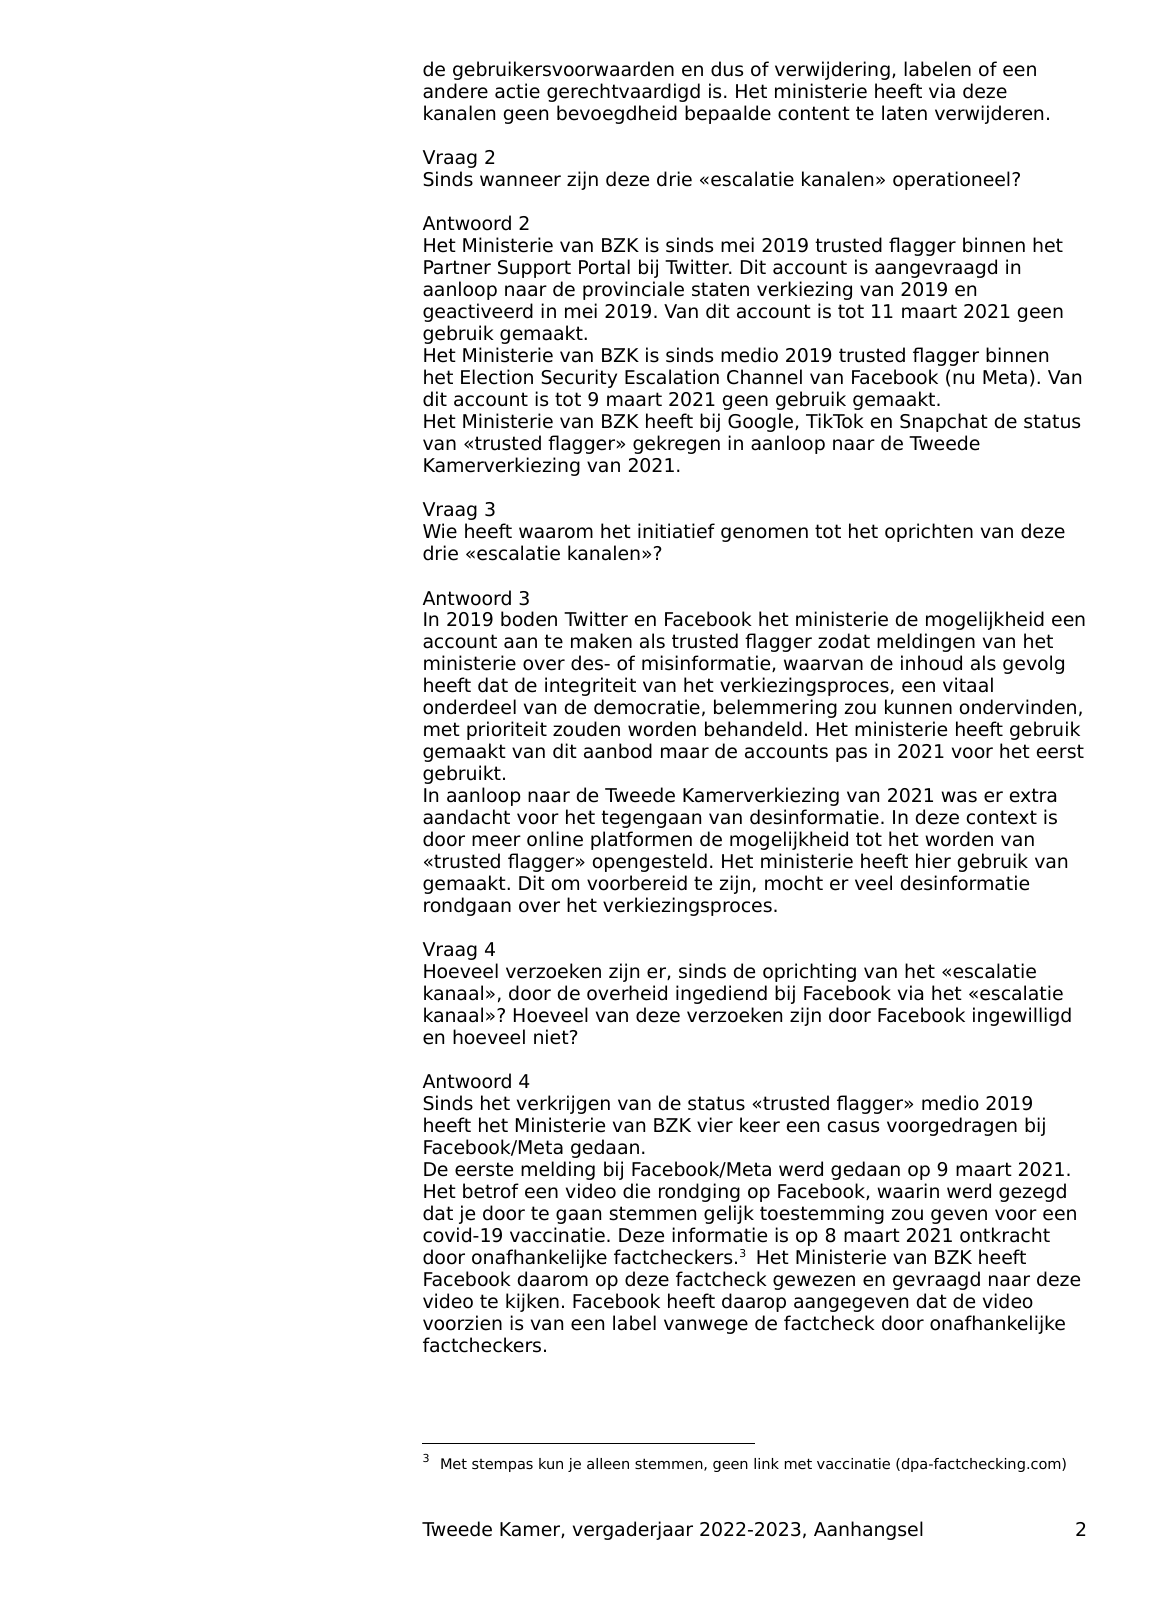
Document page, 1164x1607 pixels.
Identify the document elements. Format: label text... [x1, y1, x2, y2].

text de gebruikersvoorwaarden en dus of verwijdering, labelen of een andere actie gerechtvaardigd is. Het ministerie heeft via deze kanalen geen bevoegdheid bepaalde content te laten verwijderen. [422, 59, 1087, 125]
text Met stempas kun je alleen stemmen, geen link met vaccinatie (dpa-factchecking.com) [422, 1452, 1087, 1474]
text Antwoord 4 [422, 1071, 1087, 1093]
text Sinds wanneer zijn deze drie «escalatie kanalen» operationeel? [422, 169, 1087, 191]
text Vraag 2 [422, 147, 1087, 169]
text Wie heeft waarom het initiatief genomen tot het oprichten van deze drie «escalatie kanalen»? [422, 521, 1087, 565]
text De eerste melding bij Facebook/Meta werd gedaan op 9 maart 2021. Het betrof een video die rondging op Facebook, waarin werd gezegd dat je door te gaan stemmen gelijk toestemming zou geven voor een covid-19 vaccinatie. Deze informatie is op 8 maart 2021 ontkracht door onafhankelijke factcheckers. Het Ministerie van BZK heeft Facebook daarom op deze factcheck gewezen en gevraagd naar deze video te kijken. Facebook heeft daarop aangegeven dat de video voorzien is van een label vanwege de factcheck door onafhankelijke factcheckers. [422, 1159, 1087, 1357]
text Het Ministerie van BZK is sinds medio 2019 trusted flagger binnen het Election Security Escalation Channel van Facebook (nu Meta). Van dit account is tot 9 maart 2021 geen gebruik gemaakt. [422, 345, 1087, 411]
text Hoeveel verzoeken zijn er, sinds de oprichting van het «escalatie kanaal», door de overheid ingediend bij Facebook via het «escalatie kanaal»? Hoeveel van deze verzoeken zijn door Facebook ingewilligd en hoeveel niet? [422, 961, 1087, 1049]
text Vraag 3 [422, 499, 1087, 521]
text Sinds het verkrijgen van de status «trusted flagger» medio 2019 heeft het Ministerie van BZK vier keer een casus voorgedragen bij Facebook/Meta gedaan. [422, 1093, 1087, 1159]
text In 2019 boden Twitter en Facebook het ministerie de mogelijkheid een account aan te maken als trusted flagger zodat meldingen van het ministerie over des- of misinformatie, waarvan de inhoud als gevolg heeft dat de integriteit van het verkiezingsproces, een vitaal onderdeel van de democratie, belemmering zou kunnen ondervinden, met prioriteit zouden worden behandeld. Het ministerie heeft gebruik gemaakt van dit aanbod maar de accounts pas in 2021 voor het eerst gebruikt. [422, 609, 1087, 785]
text Vraag 4 [422, 939, 1087, 961]
text In aanloop naar de Tweede Kamerverkiezing van 2021 was er extra aandacht voor het tegengaan van desinformatie. In deze context is door meer online platformen de mogelijkheid tot het worden van «trusted flagger» opengesteld. Het ministerie heeft hier gebruik van gemaakt. Dit om voorbereid te zijn, mocht er veel desinformatie rondgaan over het verkiezingsproces. [422, 785, 1087, 917]
text Antwoord 2 [422, 213, 1087, 235]
text Het Ministerie van BZK heeft bij Google, TikTok en Snapchat de status van «trusted flagger» gekregen in aanloop naar de Tweede Kamerverkiezing van 2021. [422, 411, 1087, 477]
text Antwoord 3 [422, 587, 1087, 609]
text Het Ministerie van BZK is sinds mei 2019 trusted flagger binnen het Partner Support Portal bij Twitter. Dit account is aangevraagd in aanloop naar de provinciale staten verkiezing van 2019 en geactiveerd in mei 2019. Van dit account is tot 11 maart 2021 geen gebruik gemaakt. [422, 235, 1087, 345]
